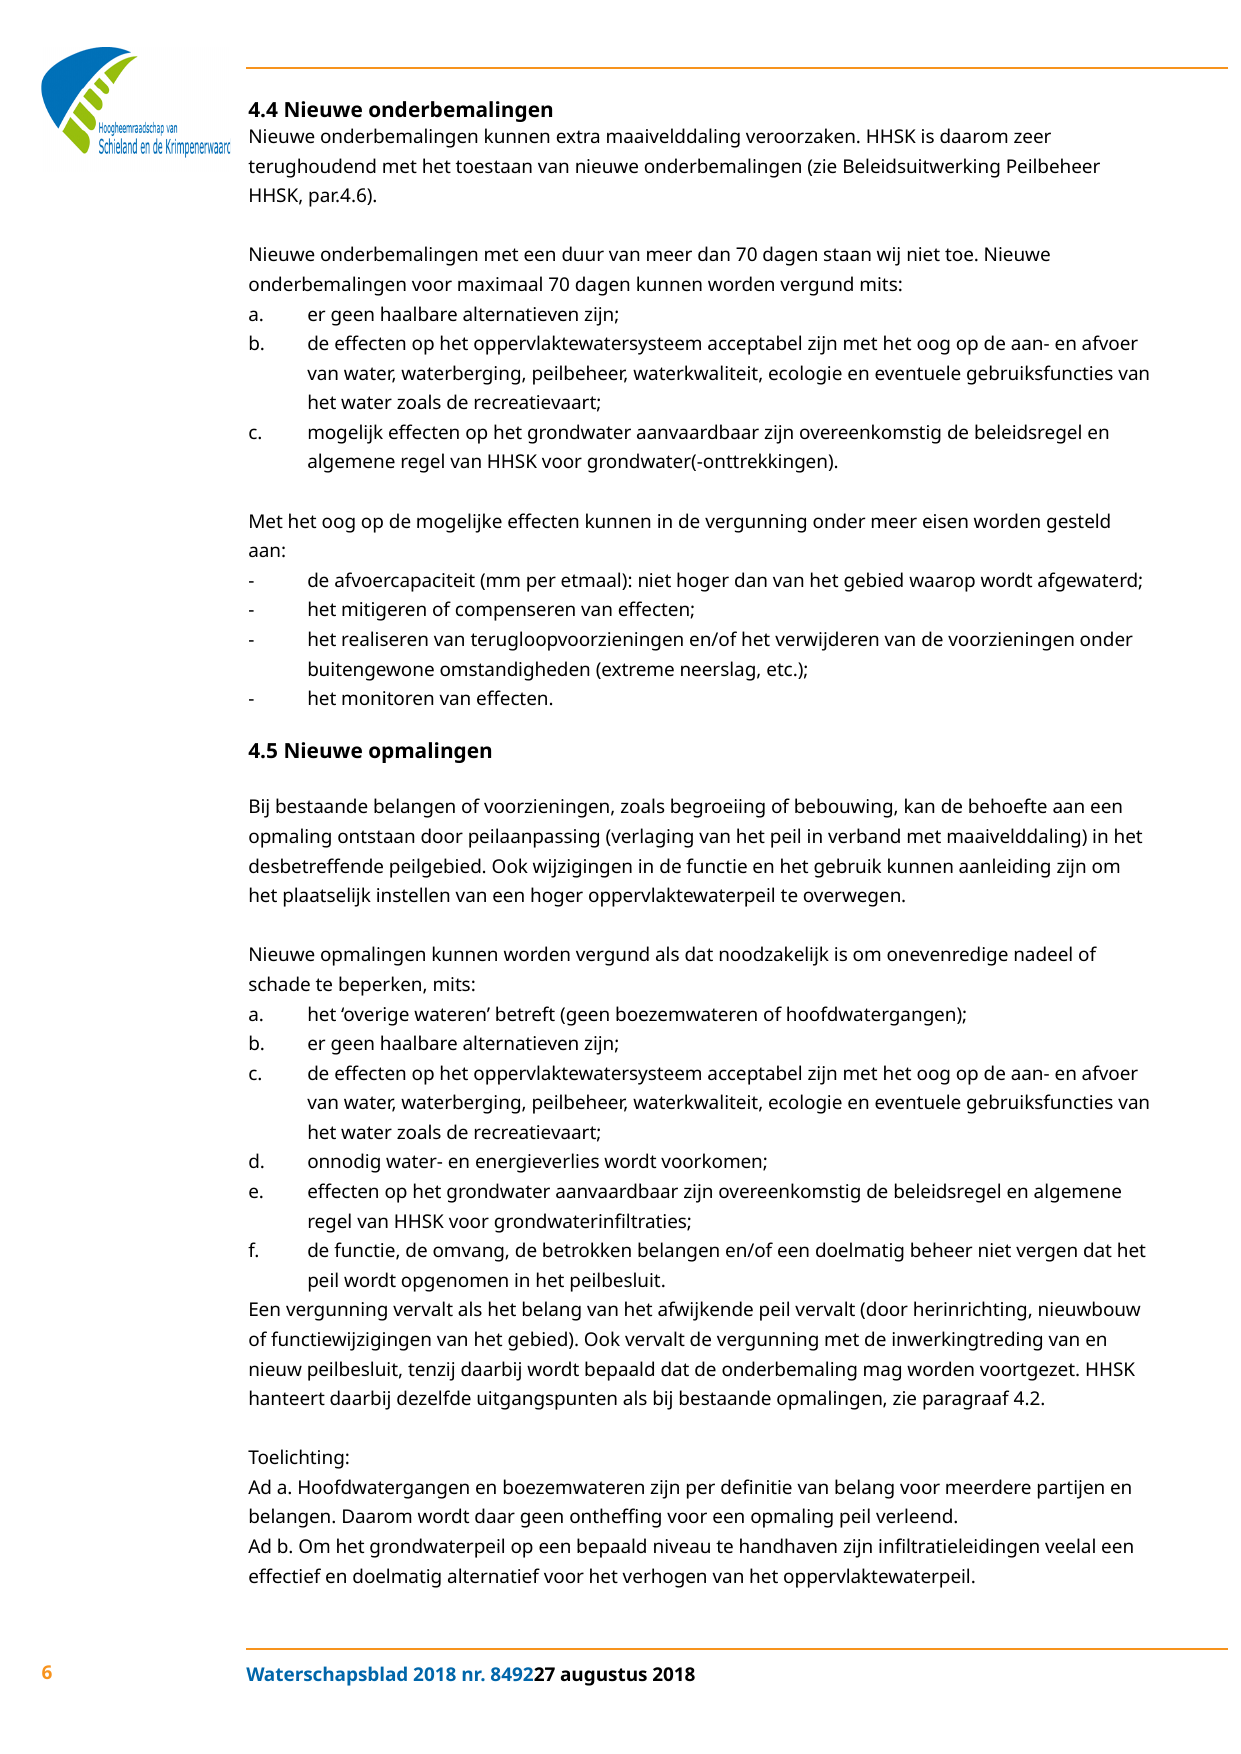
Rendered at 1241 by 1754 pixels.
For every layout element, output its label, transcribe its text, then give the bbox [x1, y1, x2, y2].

list mogelijk effecten op het grondwater aanvaardbaar zijn overeenkomstig de beleidsregel en algemene regel van HHSK voor grondwater(-onttrekkingen). [248, 419, 1152, 474]
list het mitigeren of compenseren van effecten; [248, 597, 1152, 622]
list er geen haalbare alternatieven zijn; [248, 301, 1152, 326]
text Ad a. Hoofdwatergangen en boezemwateren zijn per definitie van belang voor meerdere partijen en belangen. Daarom wordt daar geen ontheffing voor een opmaling peil verleend. [248, 1474, 1152, 1529]
picture [41, 47, 231, 172]
text Met het oog op de mogelijke effecten kunnen in de vergunning onder meer eisen worden gesteld aan: [248, 508, 1152, 563]
text 4.4 Nieuwe onderbemalingen [248, 95, 1152, 123]
text Bij bestaande belangen of voorzieningen, zoals begroeiing of bebouwing, kan de behoefte aan een opmaling ontstaan door peilaanpassing (verlaging van het peil in verband met maaivelddaling) in het desbetreffende peilgebied. Ook wijzigingen in de functie en het gebruik kunnen aanleiding zijn om het plaatselijk instellen van een hoger oppervlaktewaterpeil te overwegen. [248, 794, 1152, 908]
list effecten op het grondwater aanvaardbaar zijn overeenkomstig de beleidsregel en algemene regel van HHSK voor grondwaterinfiltraties; [248, 1178, 1152, 1234]
list het realiseren van terugloopvoorzieningen en/of het verwijderen van de voorzieningen onder buitengewone omstandigheden (extreme neerslag, etc.); [248, 626, 1152, 681]
list de effecten op het oppervlaktewatersysteem acceptabel zijn met het oog op de aan- en afvoer van water, waterberging, peilbeheer, waterkwaliteit, ecologie en eventuele gebruiksfuncties van het water zoals de recreatievaart; [248, 330, 1152, 415]
list het monitoren van effecten. [248, 685, 1152, 711]
list onnodig water- en energieverlies wordt voorkomen; [248, 1149, 1152, 1174]
list er geen haalbare alternatieven zijn; [248, 1030, 1152, 1056]
text 4.5 Nieuwe opmalingen [248, 736, 1152, 764]
list de functie, de omvang, de betrokken belangen en/of een doelmatig beheer niet vergen dat het peil wordt opgenomen in het peilbesluit. [248, 1237, 1152, 1293]
text Toelichting: [248, 1444, 1152, 1470]
text Een vergunning vervalt als het belang van het afwijkende peil vervalt (door herinrichting, nieuwbouw of functiewijzigingen van het gebied). Ook vervalt de vergunning met de inwerkingtreding van en nieuw peilbesluit, tenzij daarbij wordt bepaald dat de onderbemaling mag worden voortgezet. HHSK hanteert daarbij dezelfde uitgangspunten als bij bestaande opmalingen, zie paragraaf 4.2. [248, 1297, 1152, 1411]
list de effecten op het oppervlaktewatersysteem acceptabel zijn met het oog op de aan- en afvoer van water, waterberging, peilbeheer, waterkwaliteit, ecologie en eventuele gebruiksfuncties van het water zoals de recreatievaart; [248, 1060, 1152, 1145]
text Nieuwe onderbemalingen met een duur van meer dan 70 dagen staan wij niet toe. Nieuwe onderbemalingen voor maximaal 70 dagen kunnen worden vergund mits: [248, 242, 1152, 297]
text Nieuwe opmalingen kunnen worden vergund als dat noodzakelijk is om onevenredige nadeel of schade te beperken, mits: [248, 942, 1152, 997]
text Nieuwe onderbemalingen kunnen extra maaivelddaling veroorzaken. HHSK is daarom zeer terughoudend met het toestaan van nieuwe onderbemalingen (zie Beleidsuitwerking Peilbeheer HHSK, par.4.6). [248, 123, 1152, 208]
list het ‘overige wateren’ betreft (geen boezemwateren of hoofdwatergangen); [248, 1001, 1152, 1027]
text Ad b. Om het grondwaterpeil op een bepaald niveau te handhaven zijn infiltratieleidingen veelal een effectief en doelmatig alternatief voor het verhogen van het oppervlaktewaterpeil. [248, 1533, 1152, 1589]
list de afvoercapaciteit (mm per etmaal): niet hoger dan van het gebied waarop wordt afgewaterd; [248, 567, 1152, 593]
